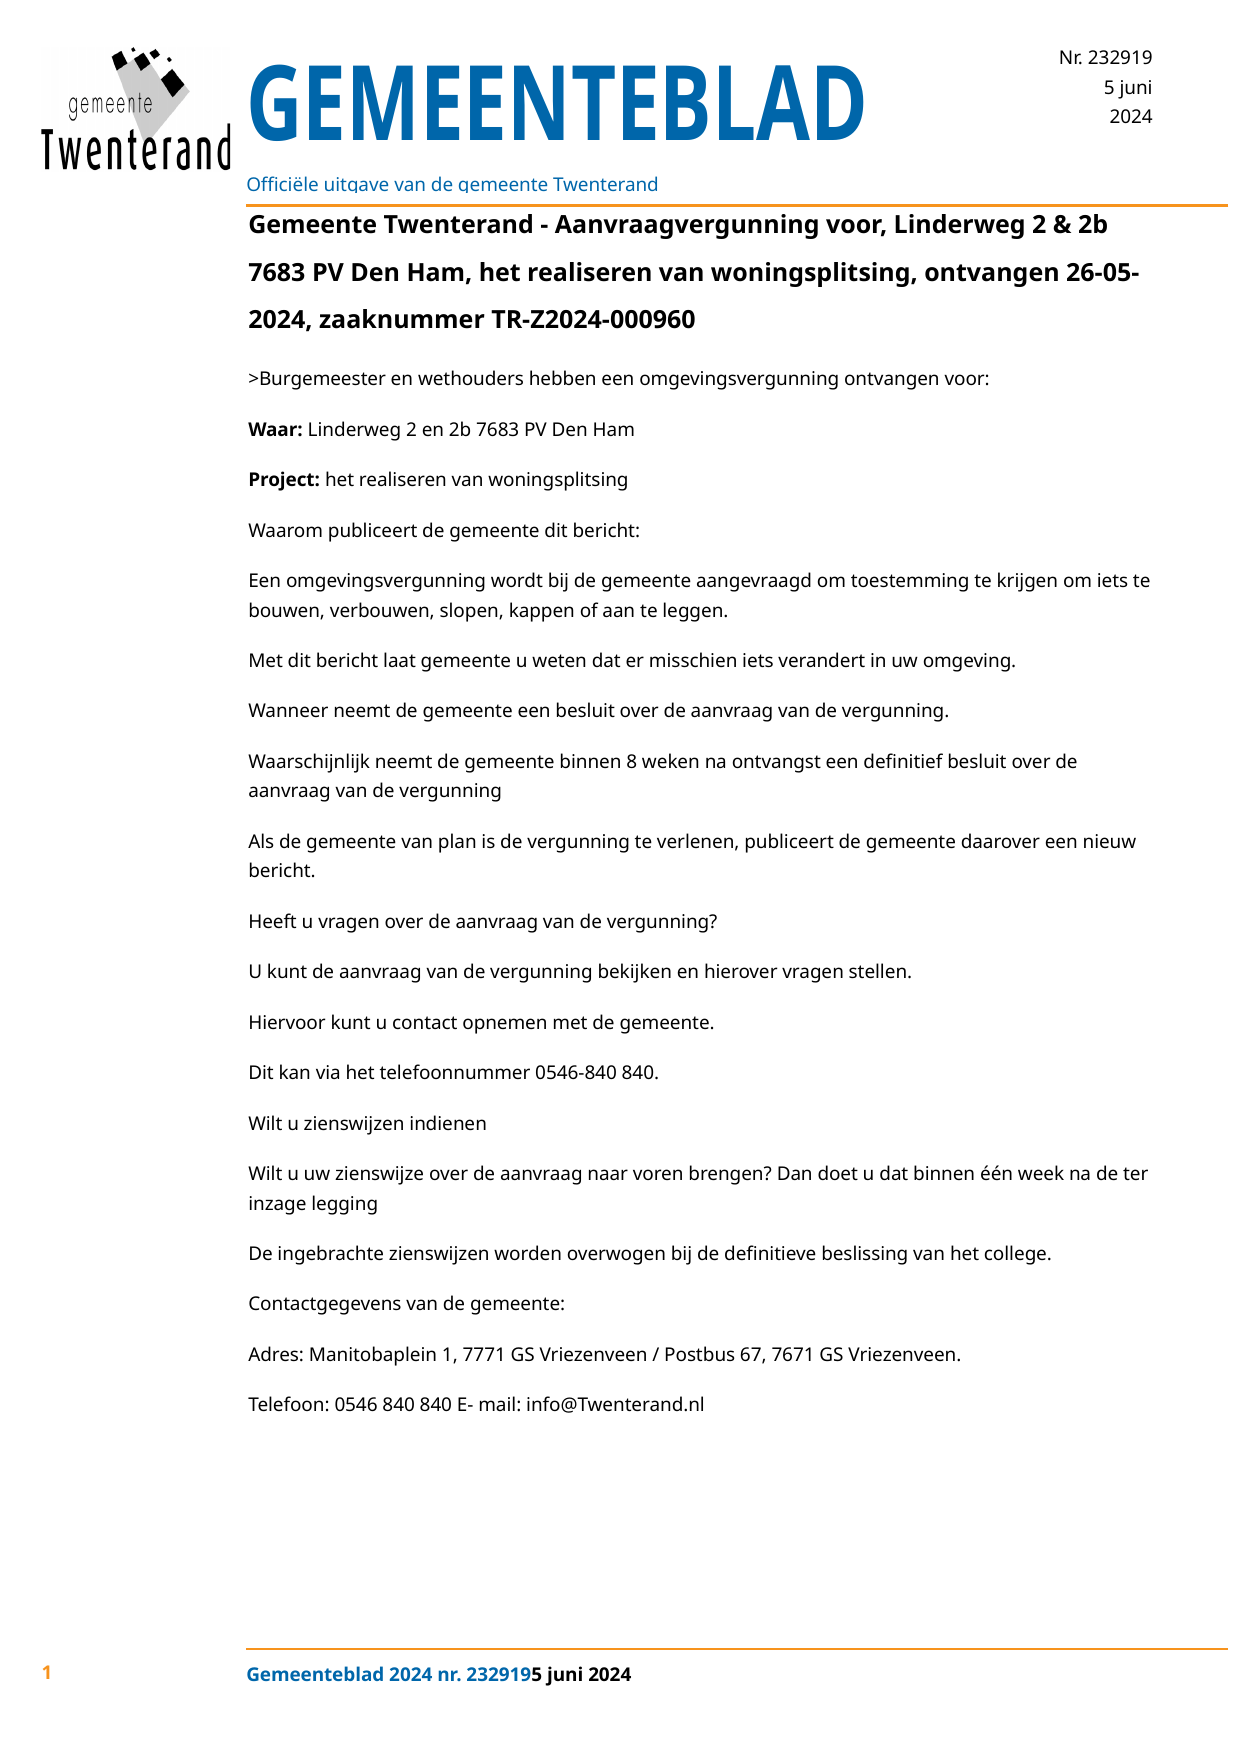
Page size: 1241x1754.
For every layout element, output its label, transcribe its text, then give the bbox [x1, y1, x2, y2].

text Gemeente Twenterand - Aanvraagvergunning voor, Linderweg 2 & 2b 7683 PV Den Ham, het realiseren van woningsplitsing, ontvangen 26-05-2024, zaaknummer TR-Z2024-000960 [248, 207, 1152, 336]
text Een omgevingsvergunning wordt bij de gemeente aangevraagd om toestemming te krijgen om iets te bouwen, verbouwen, slopen, kappen of aan te leggen. [248, 567, 1152, 622]
text Dit kan via het telefoonnummer 0546-840 840. [248, 1059, 1152, 1085]
text Als de gemeente van plan is de vergunning te verlenen, publiceert de gemeente daarover een nieuw bericht. [248, 828, 1152, 883]
text Adres: Manitobaplein 1, 7771 GS Vriezenveen / Postbus 67, 7671 GS Vriezenveen. [248, 1341, 1152, 1367]
text Hiervoor kunt u contact opnemen met de gemeente. [248, 1009, 1152, 1034]
text Waar: Linderweg 2 en 2b 7683 PV Den Ham [248, 416, 1152, 442]
text Heeft u vragen over de aanvraag van de vergunning? [248, 908, 1152, 934]
text Wilt u zienswijzen indienen [248, 1110, 1152, 1135]
text U kunt de aanvraag van de vergunning bekijken en hierover vragen stellen. [248, 958, 1152, 984]
text De ingebrachte zienswijzen worden overwogen bij de definitieve beslissing van het college. [248, 1240, 1152, 1266]
text Wilt u uw zienswijze over de aanvraag naar voren brengen? Dan doet u dat binnen één week na de ter inzage legging [248, 1160, 1152, 1215]
text >Burgemeester en wethouders hebben een omgevingsvergunning ontvangen voor: [248, 366, 1152, 391]
text Met dit bericht laat gemeente u weten dat er misschien iets verandert in uw omgeving. [248, 647, 1152, 673]
text Telefoon: 0546 840 840 E- mail: info@Twenterand.nl [248, 1391, 1152, 1417]
text Wanneer neemt de gemeente een besluit over de aanvraag van de vergunning. [248, 698, 1152, 723]
picture [41, 47, 231, 172]
text Waarom publiceert de gemeente dit bericht: [248, 517, 1152, 542]
text Project: het realiseren van woningsplitsing [248, 466, 1152, 492]
text Waarschijnlijk neemt de gemeente binnen 8 weken na ontvangst een definitief besluit over de aanvraag van de vergunning [248, 748, 1152, 803]
text Contactgegevens van de gemeente: [248, 1291, 1152, 1316]
